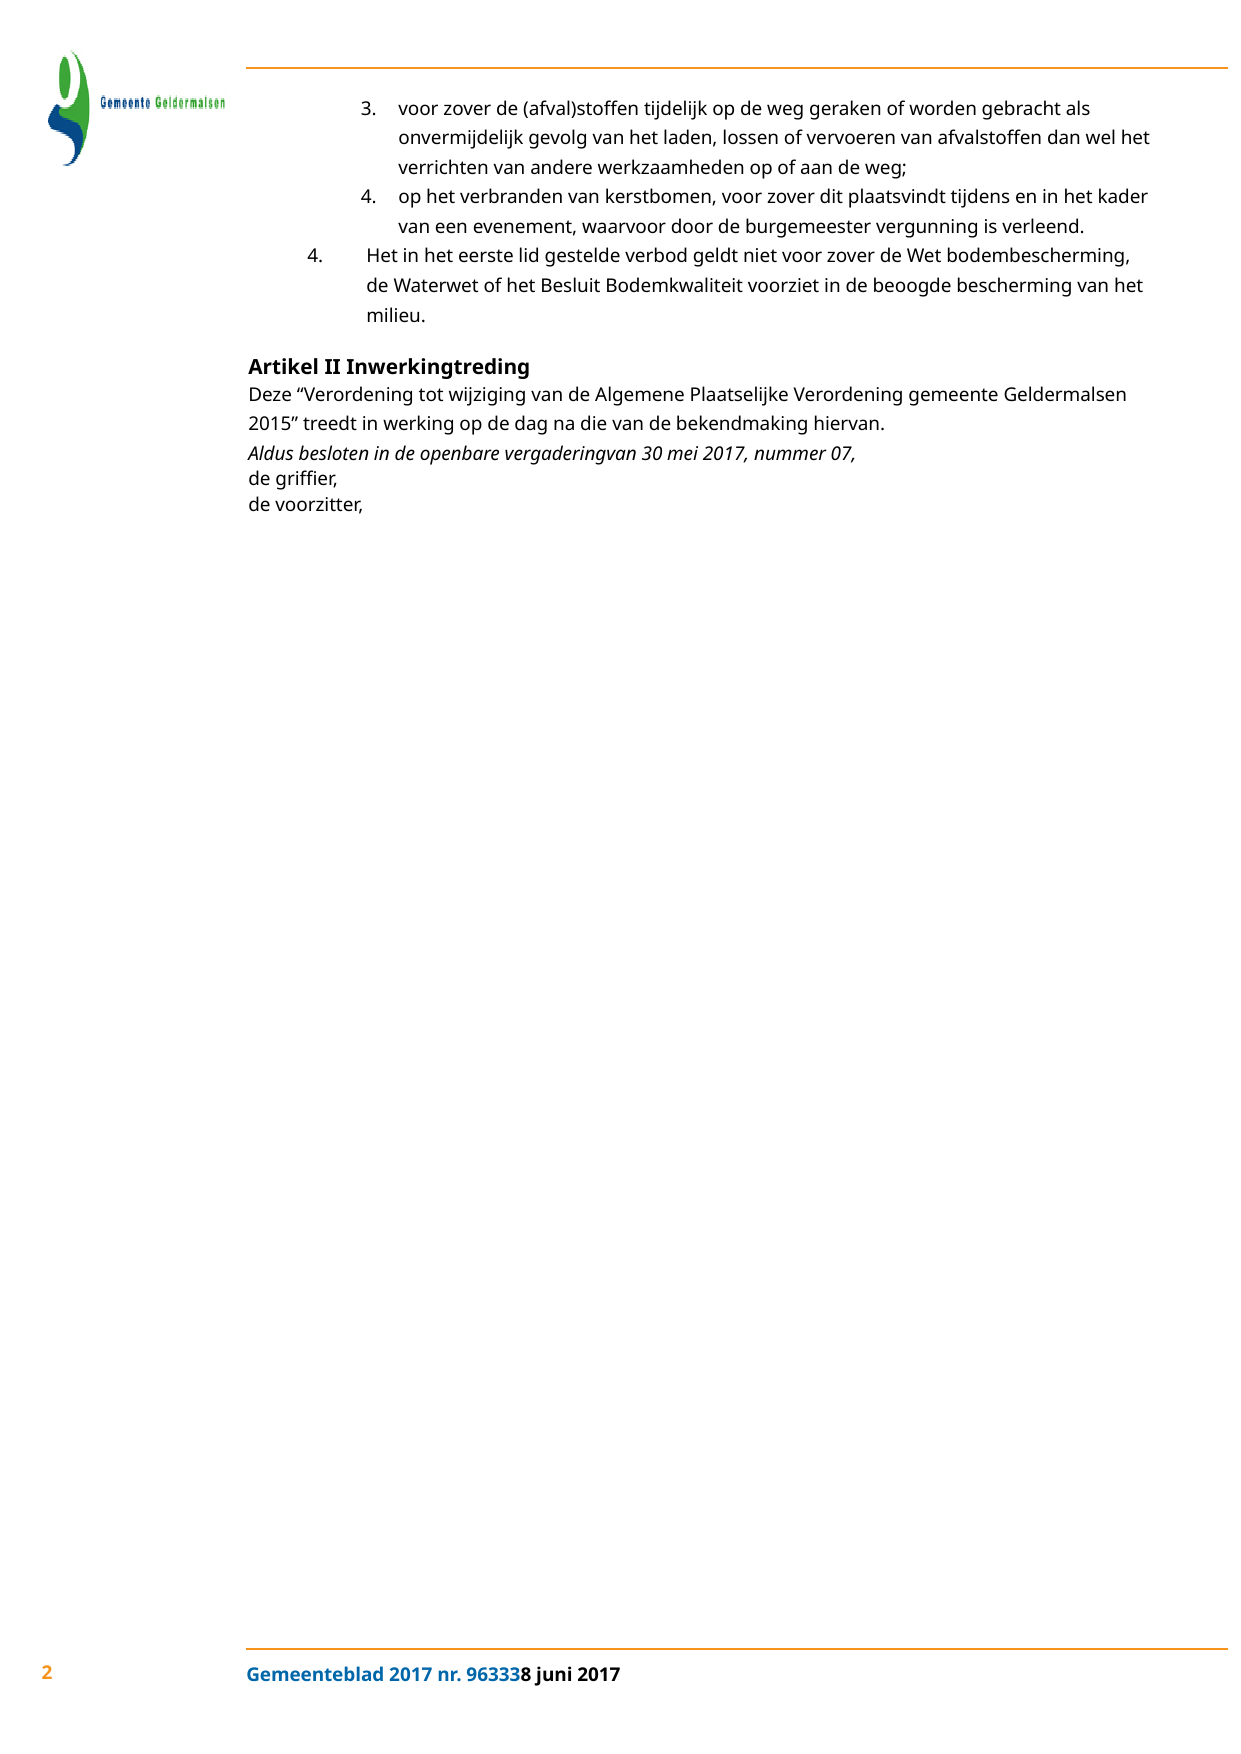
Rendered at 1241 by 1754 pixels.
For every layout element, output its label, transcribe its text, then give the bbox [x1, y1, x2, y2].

list voor zover de (afval)stoffen tijdelijk op de weg geraken of worden gebracht als onvermijdelijk gevolg van het laden, lossen of vervoeren van afvalstoffen dan wel het verrichten van andere werkzaamheden op of aan de weg; [361, 95, 1152, 180]
list op het verbranden van kerstbomen, voor zover dit plaatsvindt tijdens en in het kader van een evenement, waarvoor door de burgemeester vergunning is verleend. [361, 183, 1152, 239]
text de voorzitter, [248, 491, 1152, 517]
picture [41, 47, 231, 172]
text de griffier, [248, 466, 1152, 491]
text Aldus besloten in de openbare vergaderingvan 30 mei 2017, nummer 07, [248, 440, 1152, 466]
list Het in het eerste lid gestelde verbod geldt niet voor zover de Wet bodembescherming, de Waterwet of het Besluit Bodemkwaliteit voorziet in de beoogde bescherming van het milieu. [307, 243, 1152, 328]
text Artikel II Inwerkingtreding [248, 352, 1152, 381]
text Deze “Verordening tot wijziging van de Algemene Plaatselijke Verordening gemeente Geldermalsen 2015” treedt in werking op de dag na die van de bekendmaking hiervan. [248, 381, 1152, 436]
